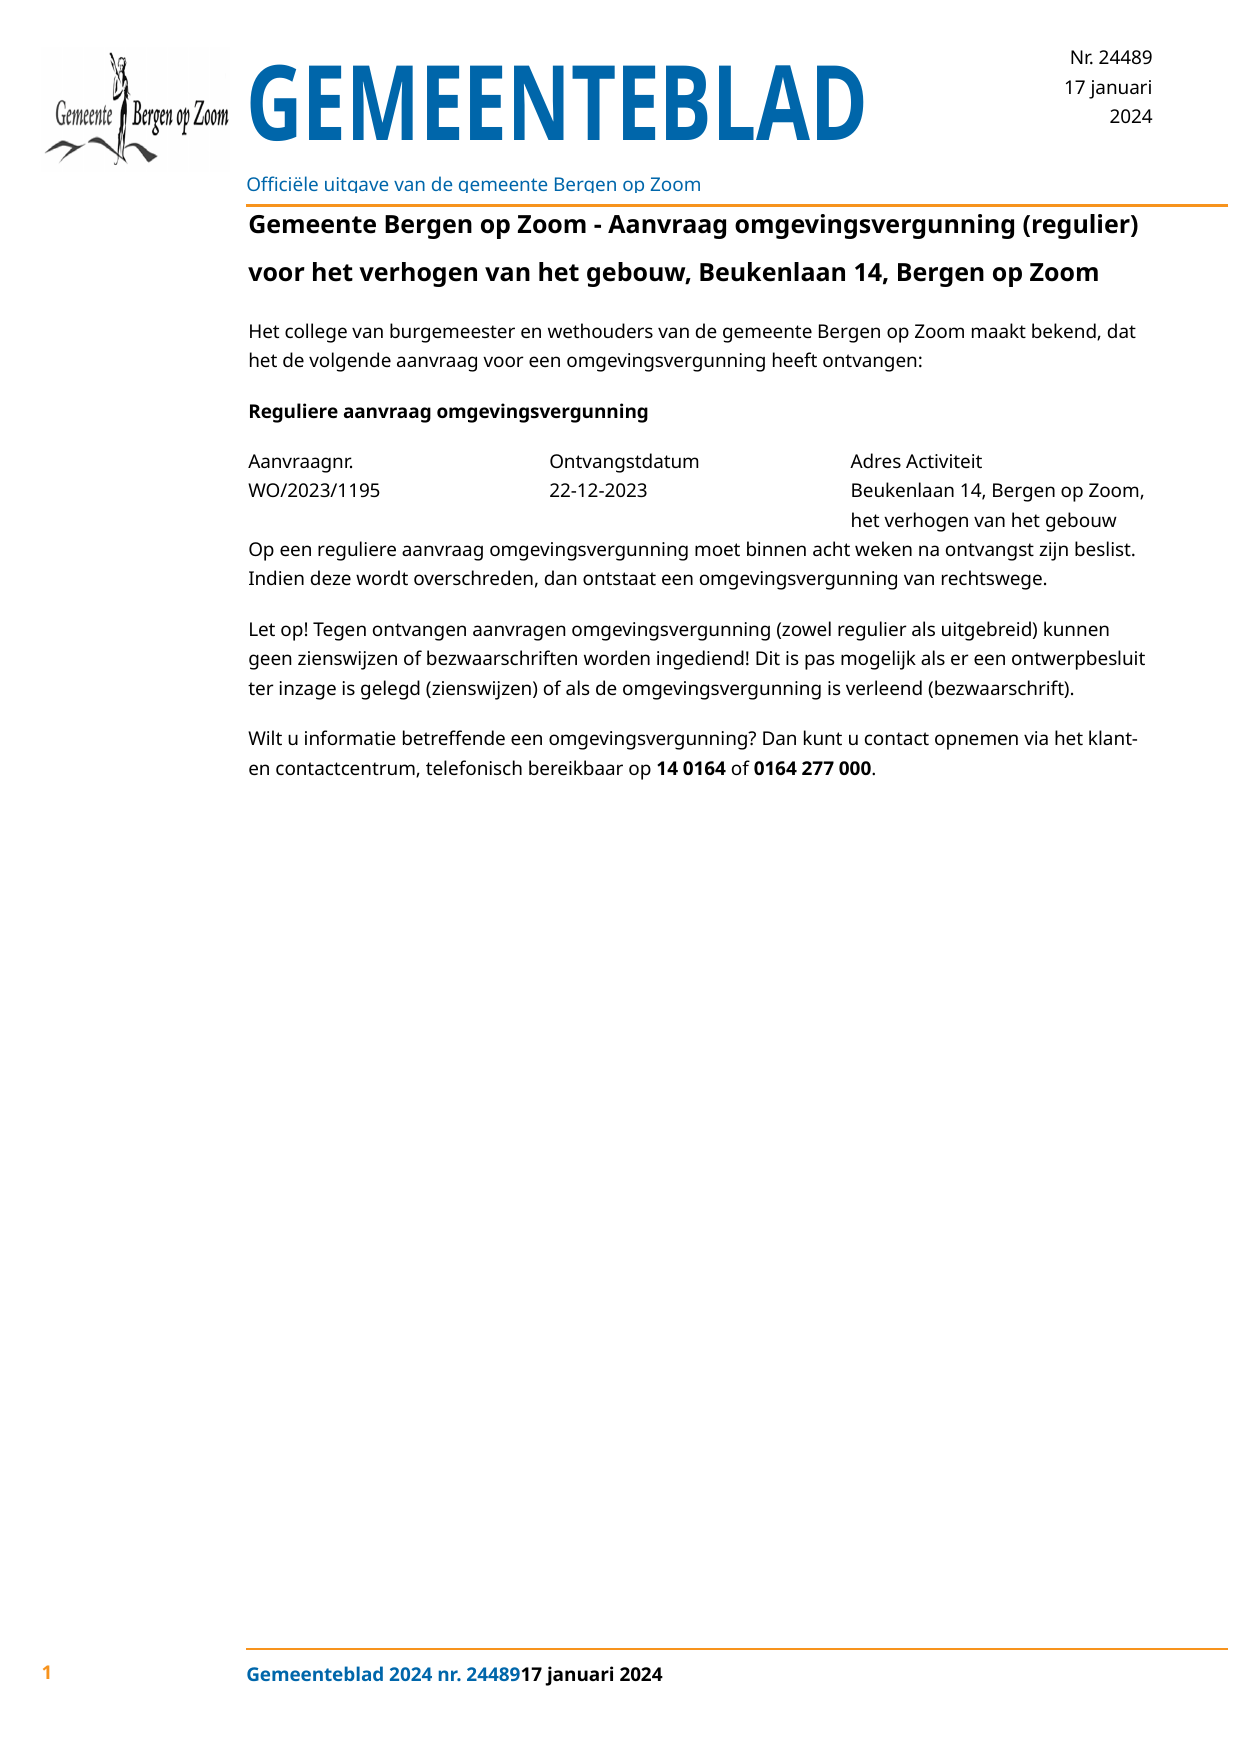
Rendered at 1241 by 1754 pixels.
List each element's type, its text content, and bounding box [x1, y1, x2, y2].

text Op een reguliere aanvraag omgevingsvergunning moet binnen acht weken na ontvangst zijn beslist. Indien deze wordt overschreden, dan ontstaat een omgevingsvergunning van rechtswege. [248, 536, 1152, 591]
table_header Aanvraagnr. [248, 449, 549, 474]
table_header 22-12-2023 [549, 478, 850, 533]
text Reguliere aanvraag omgevingsvergunning [248, 398, 1152, 424]
text Wilt u informatie betreffende een omgevingsvergunning? Dan kunt u contact opnemen via het klant- en contactcentrum, telefonisch bereikbaar op 14 0164 of 0164 277 000. [248, 726, 1152, 781]
table_header Ontvangstdatum [549, 449, 850, 474]
picture [41, 47, 231, 172]
text Gemeente Bergen op Zoom - Aanvraag omgevingsvergunning (regulier) voor het verhogen van het gebouw, Beukenlaan 14, Bergen op Zoom [248, 207, 1152, 288]
text Het college van burgemeester en wethouders van de gemeente Bergen op Zoom maakt bekend, dat het de volgende aanvraag voor een omgevingsvergunning heeft ontvangen: [248, 318, 1152, 373]
table_header Beukenlaan 14, Bergen op Zoom, het verhogen van het gebouw [850, 478, 1152, 533]
table_header WO/2023/1195 [248, 478, 549, 533]
table_header Adres Activiteit [850, 449, 1152, 474]
text Let op! Tegen ontvangen aanvragen omgevingsvergunning (zowel regulier als uitgebreid) kunnen geen zienswijzen of bezwaarschriften worden ingediend! Dit is pas mogelijk als er een ontwerpbesluit ter inzage is gelegd (zienswijzen) of als de omgevingsvergunning is verleend (bezwaarschrift). [248, 616, 1152, 701]
